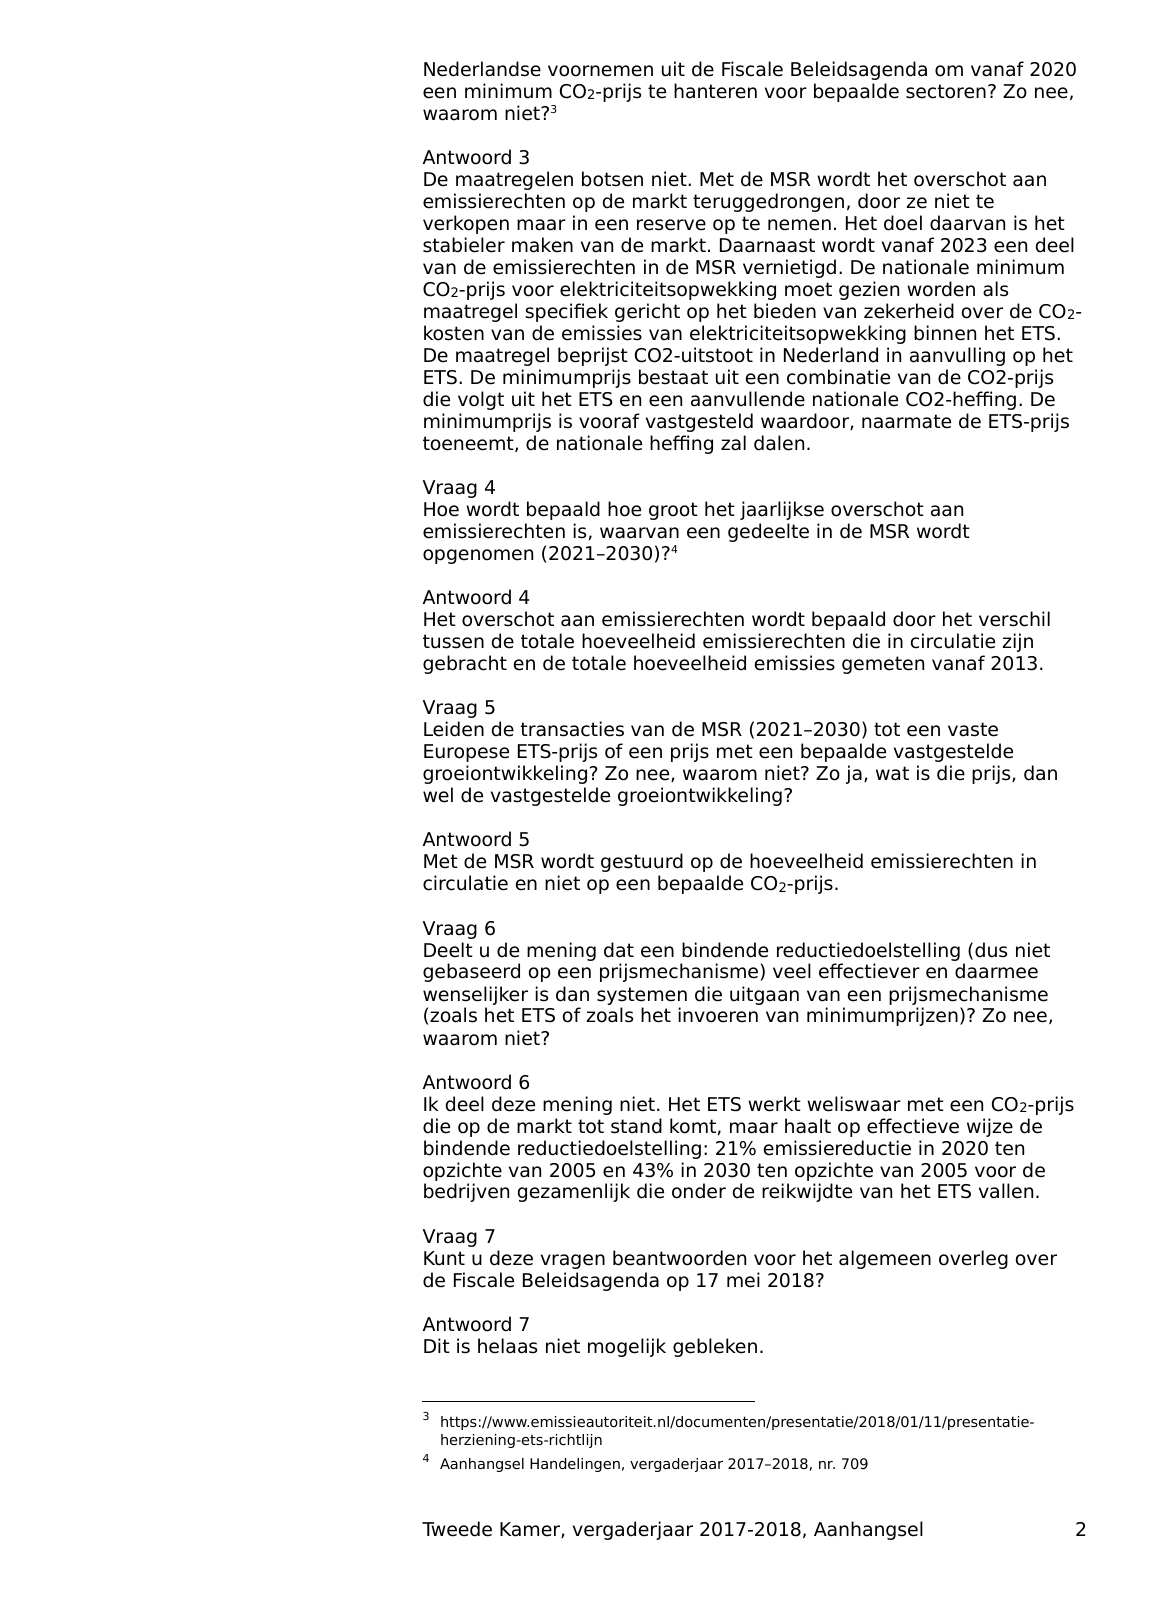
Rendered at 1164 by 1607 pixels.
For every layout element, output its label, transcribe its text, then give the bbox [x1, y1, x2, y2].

text Antwoord 3 [422, 147, 1087, 169]
text Met de MSR wordt gestuurd op de hoeveelheid emissierechten in circulatie en niet op een bepaalde CO2-prijs. [422, 851, 1087, 895]
text Dit is helaas niet mogelijk gebleken. [422, 1336, 1087, 1358]
text Antwoord 4 [422, 587, 1087, 609]
text Vraag 5 [422, 697, 1087, 719]
text Nederlandse voornemen uit de Fiscale Beleidsagenda om vanaf 2020 een minimum CO2-prijs te hanteren voor bepaalde sectoren? Zo nee, waarom niet? [422, 59, 1087, 125]
text Antwoord 6 [422, 1072, 1087, 1093]
text Het overschot aan emissierechten wordt bepaald door het verschil tussen de totale hoeveelheid emissierechten die in circulatie zijn gebracht en de totale hoeveelheid emissies gemeten vanaf 2013. [422, 609, 1087, 675]
text Vraag 7 [422, 1226, 1087, 1248]
text Antwoord 7 [422, 1314, 1087, 1336]
text Vraag 4 [422, 477, 1087, 499]
text https://www.emissieautoriteit.nl/documenten/presentatie/2018/01/11/presentatie-herziening-ets-richtlijn [422, 1410, 1087, 1449]
text Ik deel deze mening niet. Het ETS werkt weliswaar met een CO2-prijs die op de markt tot stand komt, maar haalt op effectieve wijze de bindende reductiedoelstelling: 21% emissiereductie in 2020 ten opzichte van 2005 en 43% in 2030 ten opzichte van 2005 voor de bedrijven gezamenlijk die onder de reikwijdte van het ETS vallen. [422, 1093, 1087, 1203]
text Deelt u de mening dat een bindende reductiedoelstelling (dus niet gebaseerd op een prijsmechanisme) veel effectiever en daarmee wenselijker is dan systemen die uitgaan van een prijsmechanisme (zoals het ETS of zoals het invoeren van minimumprijzen)? Zo nee, waarom niet? [422, 939, 1087, 1049]
text Hoe wordt bepaald hoe groot het jaarlijkse overschot aan emissierechten is, waarvan een gedeelte in de MSR wordt opgenomen (2021–2030)? [422, 499, 1087, 565]
text Leiden de transacties van de MSR (2021–2030) tot een vaste Europese ETS-prijs of een prijs met een bepaalde vastgestelde groeiontwikkeling? Zo nee, waarom niet? Zo ja, wat is die prijs, dan wel de vastgestelde groeiontwikkeling? [422, 719, 1087, 807]
text De maatregelen botsen niet. Met de MSR wordt het overschot aan emissierechten op de markt teruggedrongen, door ze niet te verkopen maar in een reserve op te nemen. Het doel daarvan is het stabieler maken van de markt. Daarnaast wordt vanaf 2023 een deel van de emissierechten in de MSR vernietigd. De nationale minimum CO2-prijs voor elektriciteitsopwekking moet gezien worden als maatregel specifiek gericht op het bieden van zekerheid over de CO2-kosten van de emissies van elektriciteitsopwekking binnen het ETS. De maatregel beprijst CO2-uitstoot in Nederland in aanvulling op het ETS. De minimumprijs bestaat uit een combinatie van de CO2-prijs die volgt uit het ETS en een aanvullende nationale CO2-heffing. De minimumprijs is vooraf vastgesteld waardoor, naarmate de ETS-prijs toeneemt, de nationale heffing zal dalen. [422, 169, 1087, 455]
text Aanhangsel Handelingen, vergaderjaar 2017–2018, nr. 709 [422, 1452, 1087, 1474]
text Antwoord 5 [422, 829, 1087, 851]
text Kunt u deze vragen beantwoorden voor het algemeen overleg over de Fiscale Beleidsagenda op 17 mei 2018? [422, 1248, 1087, 1292]
text Vraag 6 [422, 917, 1087, 939]
